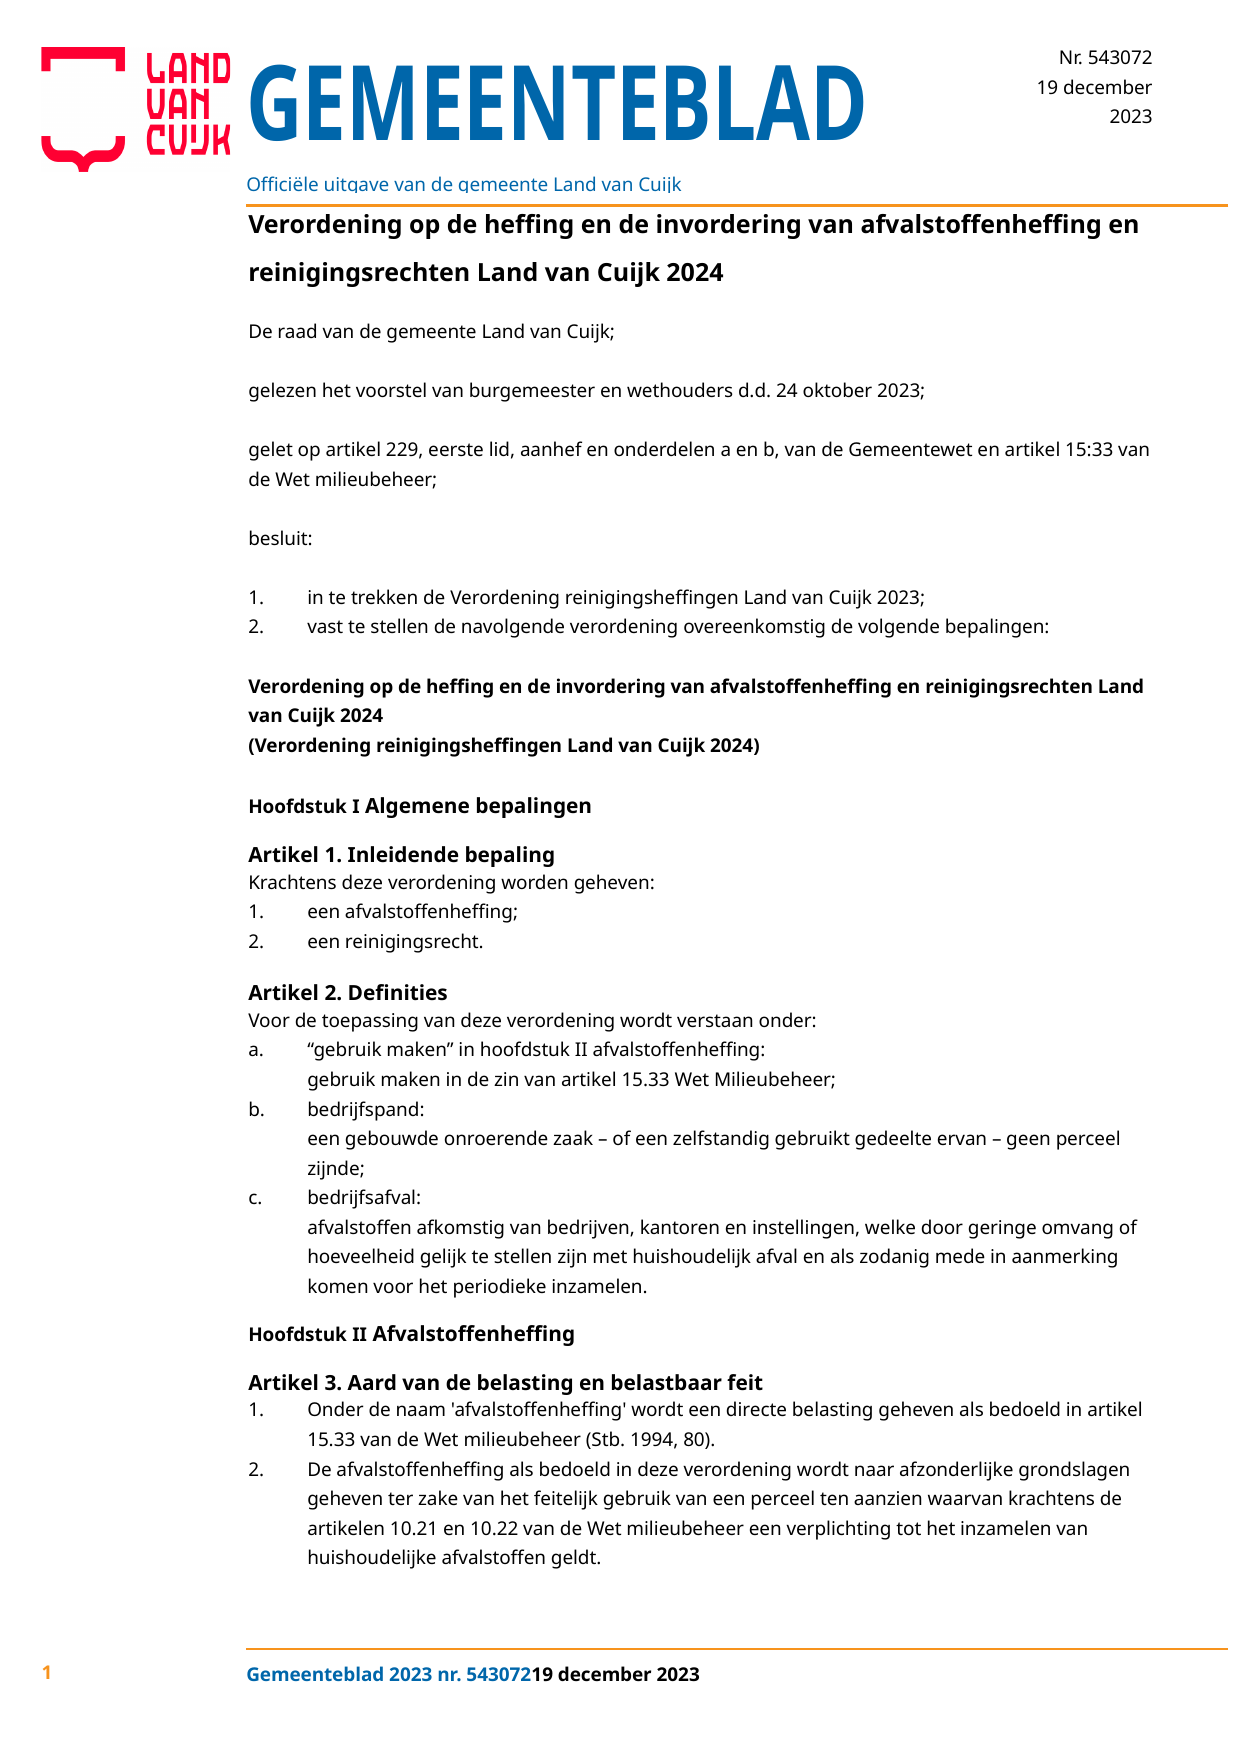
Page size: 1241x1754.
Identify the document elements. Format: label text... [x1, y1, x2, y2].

text Verordening op de heffing en de invordering van afvalstoffenheffing en reinigingsrechten Land van Cuijk 2024 [248, 207, 1152, 288]
text (Verordening reinigingsheffingen Land van Cuijk 2024) [248, 732, 1152, 758]
list Onder de naam 'afvalstoffenheffing' wordt een directe belasting geheven als bedoeld in artikel 15.33 van de Wet milieubeheer (Stb. 1994, 80). [248, 1397, 1152, 1452]
list “gebruik maken” in hoofdstuk II afvalstoffenheffing: [248, 1037, 1152, 1062]
list gebruik maken in de zin van artikel 15.33 Wet Milieubeheer; [248, 1066, 1152, 1092]
list bedrijfsafval: [248, 1184, 1152, 1210]
text gelet op artikel 229, eerste lid, aanhef en onderdelen a en b, van de Gemeentewet en artikel 15:33 van de Wet milieubeheer; [248, 436, 1152, 492]
text Artikel 3. Aard van de belasting en belastbaar feit [248, 1368, 1152, 1397]
list De afvalstoffenheffing als bedoeld in deze verordening wordt naar afzonderlijke grondslagen geheven ter zake van het feitelijk gebruik van een perceel ten aanzien waarvan krachtens de artikelen 10.21 en 10.22 van de Wet milieubeheer een verplichting tot het inzamelen van huishoudelijke afvalstoffen geldt. [248, 1456, 1152, 1570]
list bedrijfspand: [248, 1096, 1152, 1121]
text Hoofdstuk I Algemene bepalingen [248, 791, 1152, 820]
text Artikel 2. Definities [248, 978, 1152, 1007]
text De raad van de gemeente Land van Cuijk; [248, 318, 1152, 344]
list in te trekken de Verordening reinigingsheffingen Land van Cuijk 2023; [248, 584, 1152, 610]
list een afvalstoffenheffing; [248, 898, 1152, 924]
list vast te stellen de navolgende verordening overeenkomstig de volgende bepalingen: [248, 614, 1152, 639]
list afvalstoffen afkomstig van bedrijven, kantoren en instellingen, welke door geringe omvang of hoeveelheid gelijk te stellen zijn met huishoudelijk afval en als zodanig mede in aanmerking komen voor het periodieke inzamelen. [248, 1214, 1152, 1299]
text besluit: [248, 525, 1152, 551]
list een gebouwde onroerende zaak – of een zelfstandig gebruikt gedeelte ervan – geen perceel zijnde; [248, 1125, 1152, 1181]
picture [41, 47, 231, 172]
text Hoofdstuk II Afvalstoffenheffing [248, 1319, 1152, 1347]
text Artikel 1. Inleidende bepaling [248, 841, 1152, 869]
text Voor de toepassing van deze verordening wordt verstaan onder: [248, 1007, 1152, 1033]
list een reinigingsrecht. [248, 928, 1152, 954]
text Krachtens deze verordening worden geheven: [248, 869, 1152, 895]
text Verordening op de heffing en de invordering van afvalstoffenheffing en reinigingsrechten Land van Cuijk 2024 [248, 673, 1152, 728]
text gelezen het voorstel van burgemeester en wethouders d.d. 24 oktober 2023; [248, 377, 1152, 403]
